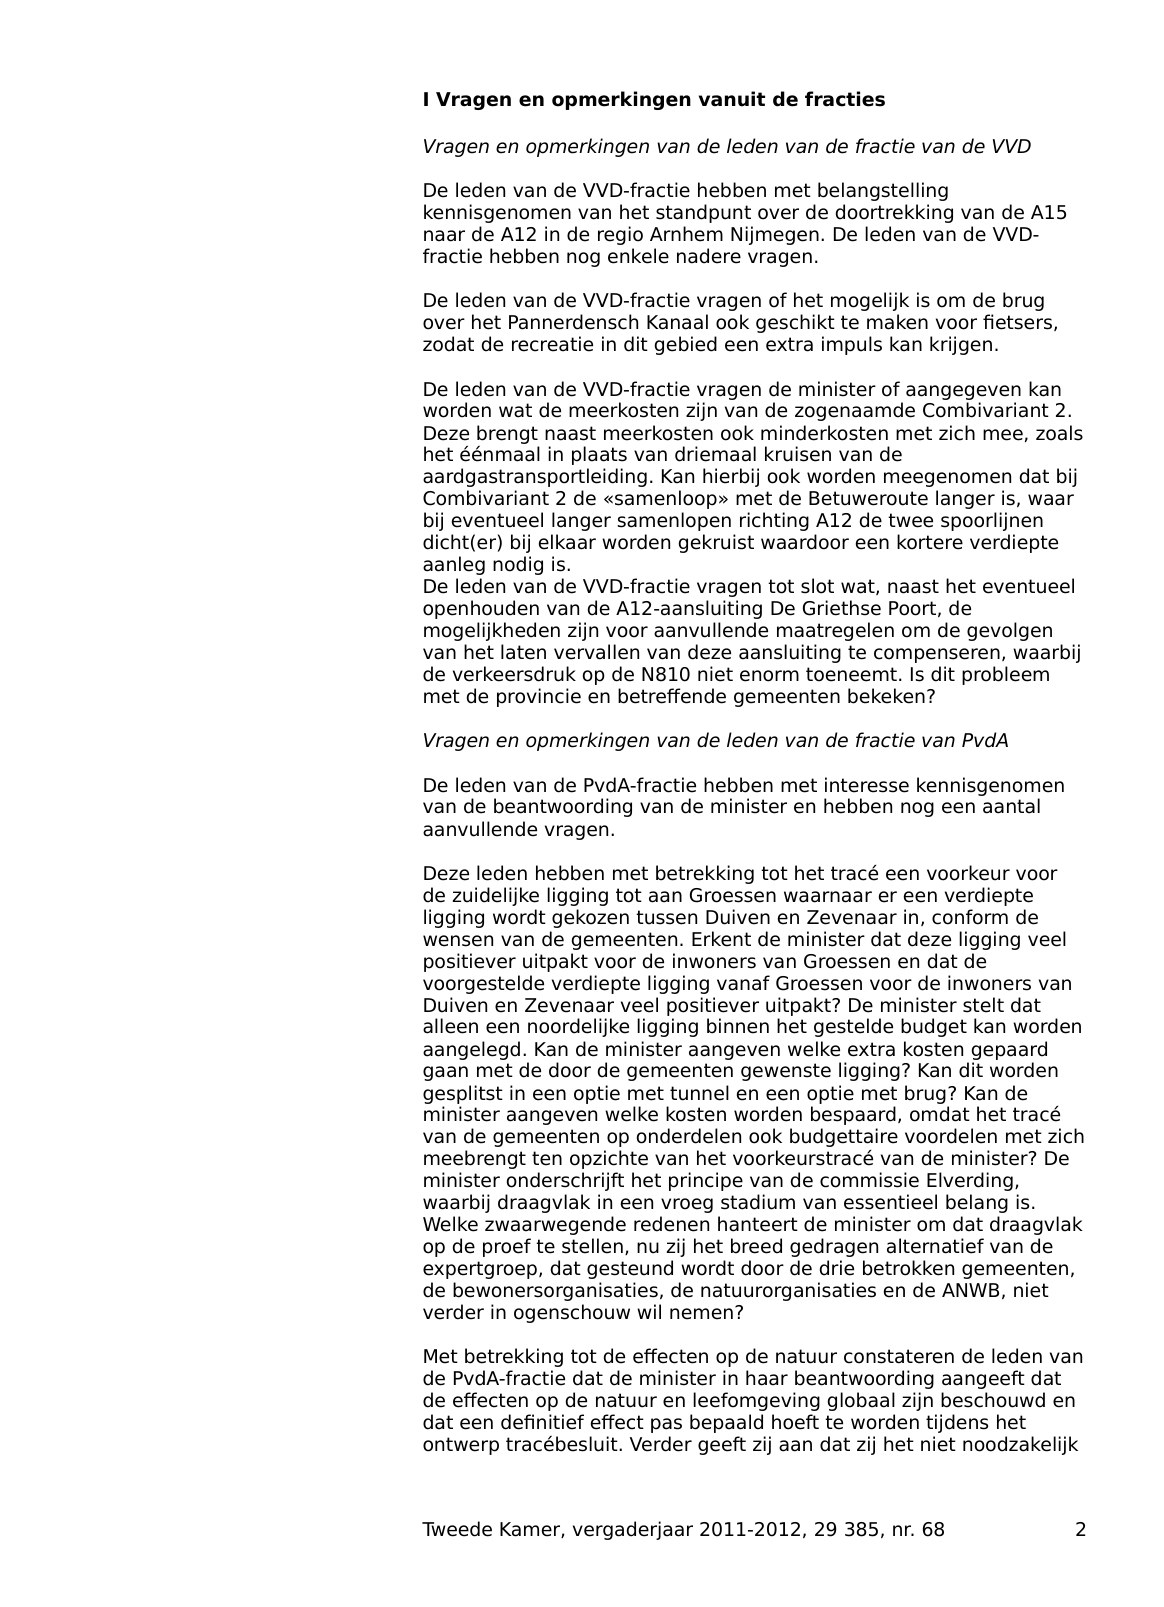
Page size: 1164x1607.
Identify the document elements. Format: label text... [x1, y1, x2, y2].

subtitle I Vragen en opmerkingen vanuit de fracties [422, 89, 1087, 111]
subtitle Vragen en opmerkingen van de leden van de fractie van PvdA [422, 730, 1087, 752]
subtitle Vragen en opmerkingen van de leden van de fractie van de VVD [422, 136, 1087, 158]
text De leden van de VVD-fractie hebben met belangstelling kennisgenomen van het standpunt over de doortrekking van de A15 naar de A12 in de regio Arnhem Nijmegen. De leden van de VVD-fractie hebben nog enkele nadere vragen. [422, 180, 1087, 268]
text De leden van de PvdA-fractie hebben met interesse kennisgenomen van de beantwoording van de minister en hebben nog een aantal aanvullende vragen. [422, 774, 1087, 840]
text Deze leden hebben met betrekking tot het tracé een voorkeur voor de zuidelijke ligging tot aan Groessen waarnaar er een verdiepte ligging wordt gekozen tussen Duiven en Zevenaar in, conform de wensen van de gemeenten. Erkent de minister dat deze ligging veel positiever uitpakt voor de inwoners van Groessen en dat de voorgestelde verdiepte ligging vanaf Groessen voor de inwoners van Duiven en Zevenaar veel positiever uitpakt? De minister stelt dat alleen een noordelijke ligging binnen het gestelde budget kan worden aangelegd. Kan de minister aangeven welke extra kosten gepaard gaan met de door de gemeenten gewenste ligging? Kan dit worden gesplitst in een optie met tunnel en een optie met brug? Kan de minister aangeven welke kosten worden bespaard, omdat het tracé van de gemeenten op onderdelen ook budgettaire voordelen met zich meebrengt ten opzichte van het voorkeurstracé van de minister? De minister onderschrijft het principe van de commissie Elverding, waarbij draagvlak in een vroeg stadium van essentieel belang is. Welke zwaarwegende redenen hanteert de minister om dat draagvlak op de proef te stellen, nu zij het breed gedragen alternatief van de expertgroep, dat gesteund wordt door de drie betrokken gemeenten, de bewonersorganisaties, de natuurorganisaties en de ANWB, niet verder in ogenschouw wil nemen? [422, 863, 1087, 1324]
text Met betrekking tot de effecten op de natuur constateren de leden van de PvdA-fractie dat de minister in haar beantwoording aangeeft dat de effecten op de natuur en leefomgeving globaal zijn beschouwd en dat een definitief effect pas bepaald hoeft te worden tijdens het ontwerp tracébesluit. Verder geeft zij aan dat zij het niet noodzakelijk [422, 1346, 1087, 1456]
text De leden van de VVD-fractie vragen tot slot wat, naast het eventueel openhouden van de A12-aansluiting De Griethse Poort, de mogelijkheden zijn voor aanvullende maatregelen om de gevolgen van het laten vervallen van deze aansluiting te compenseren, waarbij de verkeersdruk op de N810 niet enorm toeneemt. Is dit probleem met de provincie en betreffende gemeenten bekeken? [422, 576, 1087, 708]
text De leden van de VVD-fractie vragen of het mogelijk is om de brug over het Pannerdensch Kanaal ook geschikt te maken voor fietsers, zodat de recreatie in dit gebied een extra impuls kan krijgen. [422, 290, 1087, 356]
text De leden van de VVD-fractie vragen de minister of aangegeven kan worden wat de meerkosten zijn van de zogenaamde Combivariant 2. Deze brengt naast meerkosten ook minderkosten met zich mee, zoals het éénmaal in plaats van driemaal kruisen van de aardgastransportleiding. Kan hierbij ook worden meegenomen dat bij Combivariant 2 de «samenloop» met de Betuweroute langer is, waar bij eventueel langer samenlopen richting A12 de twee spoorlijnen dicht(er) bij elkaar worden gekruist waardoor een kortere verdiepte aanleg nodig is. [422, 378, 1087, 576]
